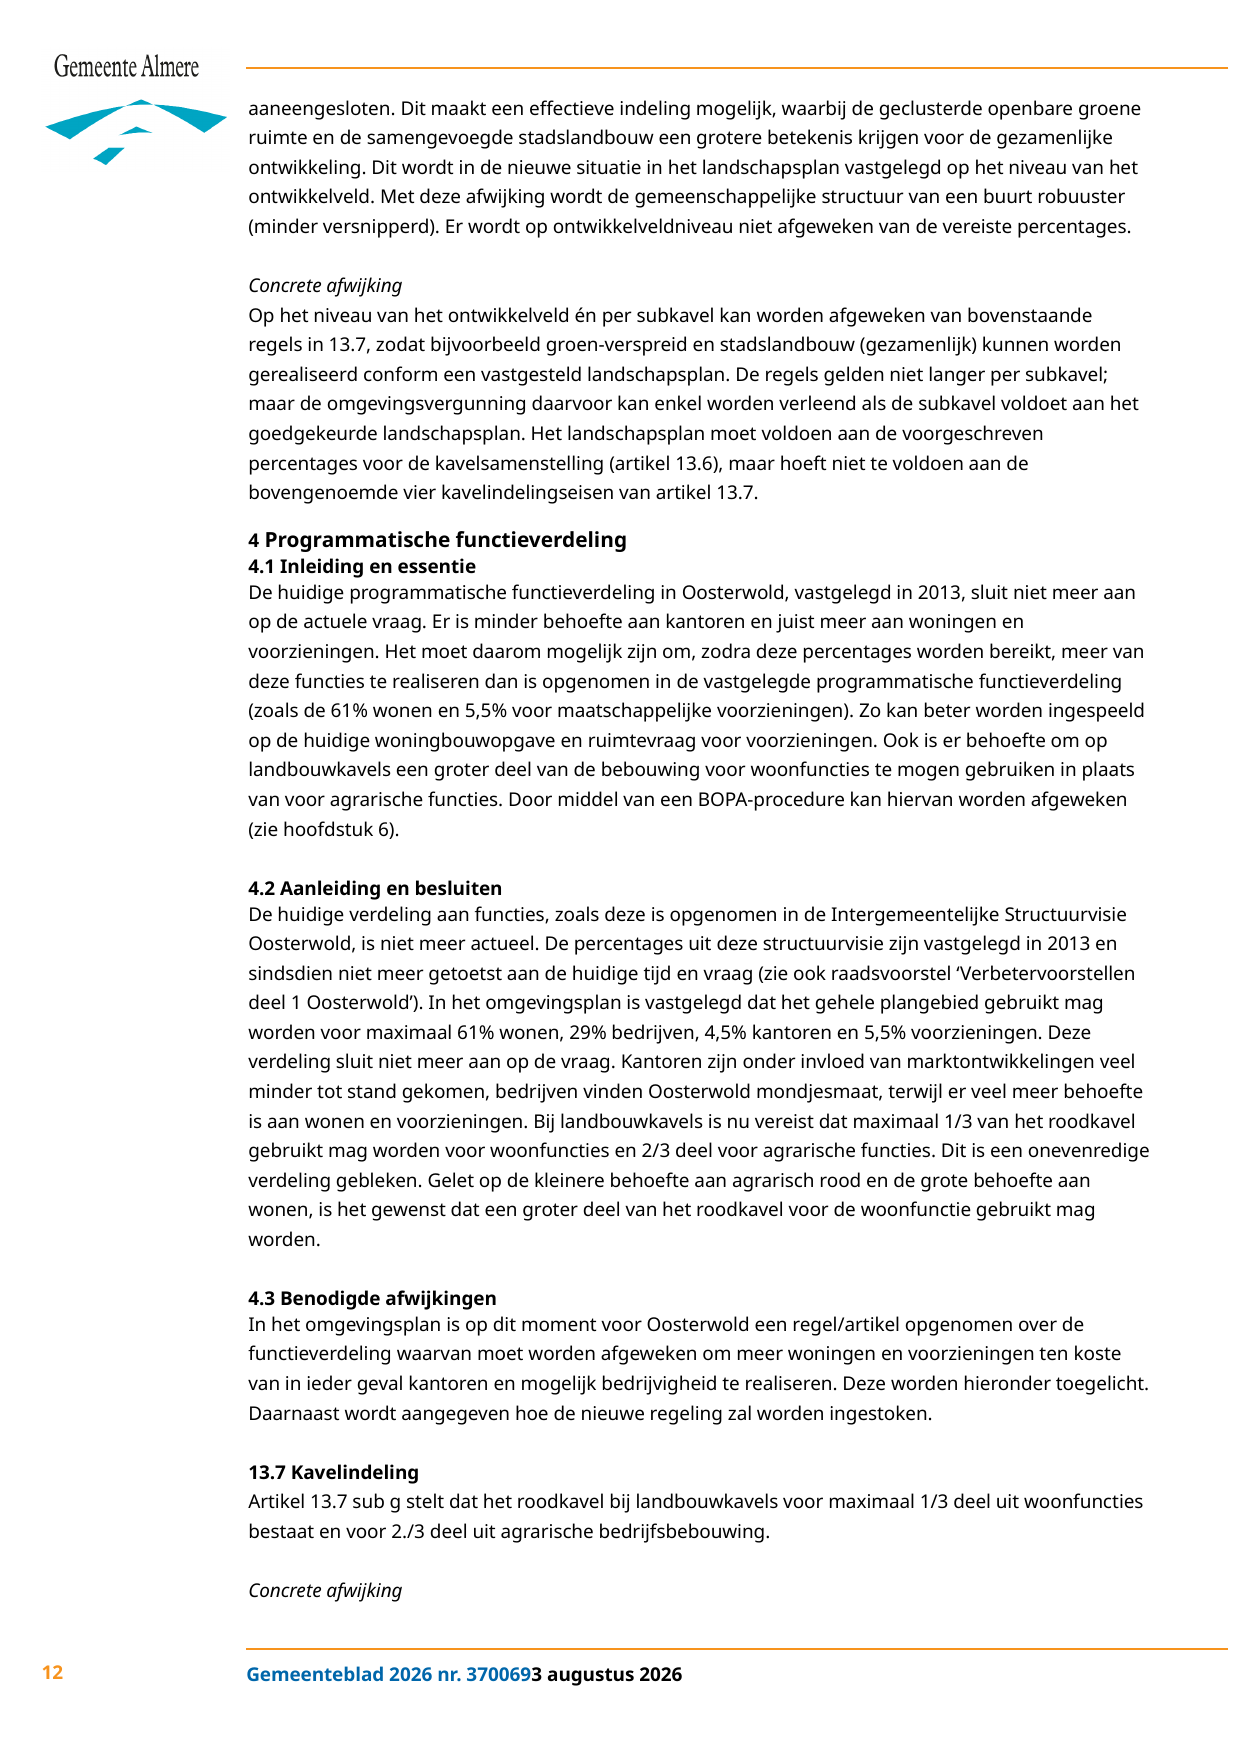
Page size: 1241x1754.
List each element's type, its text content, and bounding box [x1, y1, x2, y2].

text Op het niveau van het ontwikkelveld én per subkavel kan worden afgeweken van bovenstaande regels in 13.7, zodat bijvoorbeeld groen-verspreid en stadslandbouw (gezamenlijk) kunnen worden gerealiseerd conform een vastgesteld landschapsplan. De regels gelden niet langer per subkavel; maar de omgevingsvergunning daarvoor kan enkel worden verleend als de subkavel voldoet aan het goedgekeurde landschapsplan. Het landschapsplan moet voldoen aan de voorgeschreven percentages voor de kavelsamenstelling (artikel 13.6), maar hoeft niet te voldoen aan de bovengenoemde vier kavelindelingseisen van artikel 13.7. [248, 302, 1152, 505]
text Concrete afwijking [248, 272, 1152, 298]
text 4 Programmatische functieverdeling [248, 525, 1152, 553]
text 4.2 Aanleiding en besluiten [248, 875, 1152, 901]
text 13.7 Kavelindeling [248, 1459, 1152, 1485]
text In het omgevingsplan is op dit moment voor Oosterwold een regel/artikel opgenomen over de functieverdeling waarvan moet worden afgeweken om meer woningen en voorzieningen ten koste van in ieder geval kantoren en mogelijk bedrijvigheid te realiseren. Deze worden hieronder toegelicht. Daarnaast wordt aangegeven hoe de nieuwe regeling zal worden ingestoken. [248, 1311, 1152, 1426]
text Concrete afwijking [248, 1577, 1152, 1603]
text 4.3 Benodigde afwijkingen [248, 1285, 1152, 1311]
text De huidige programmatische functieverdeling in Oosterwold, vastgelegd in 2013, sluit niet meer aan op de actuele vraag. Er is minder behoefte aan kantoren en juist meer aan woningen en voorzieningen. Het moet daarom mogelijk zijn om, zodra deze percentages worden bereikt, meer van deze functies te realiseren dan is opgenomen in de vastgelegde programmatische functieverdeling (zoals de 61% wonen en 5,5% voor maatschappelijke voorzieningen). Zo kan beter worden ingespeeld op de huidige woningbouwopgave en ruimtevraag voor voorzieningen. Ook is er behoefte om op landbouwkavels een groter deel van de bebouwing voor woonfuncties te mogen gebruiken in plaats van voor agrarische functies. Door middel van een BOPA-procedure kan hiervan worden afgeweken (zie hoofdstuk 6). [248, 579, 1152, 842]
text De huidige verdeling aan functies, zoals deze is opgenomen in de Intergemeentelijke Structuurvisie Oosterwold, is niet meer actueel. De percentages uit deze structuurvisie zijn vastgelegd in 2013 en sindsdien niet meer getoetst aan de huidige tijd en vraag (zie ook raadsvoorstel ‘Verbetervoorstellen deel 1 Oosterwold’). In het omgevingsplan is vastgelegd dat het gehele plangebied gebruikt mag worden voor maximaal 61% wonen, 29% bedrijven, 4,5% kantoren en 5,5% voorzieningen. Deze verdeling sluit niet meer aan op de vraag. Kantoren zijn onder invloed van marktontwikkelingen veel minder tot stand gekomen, bedrijven vinden Oosterwold mondjesmaat, terwijl er veel meer behoefte is aan wonen en voorzieningen. Bij landbouwkavels is nu vereist dat maximaal 1/3 van het roodkavel gebruikt mag worden voor woonfuncties en 2/3 deel voor agrarische functies. Dit is een onevenredige verdeling gebleken. Gelet op de kleinere behoefte aan agrarisch rood en de grote behoefte aan wonen, is het gewenst dat een groter deel van het roodkavel voor de woonfunctie gebruikt mag worden. [248, 901, 1152, 1252]
picture [41, 47, 231, 172]
text aaneengesloten. Dit maakt een effectieve indeling mogelijk, waarbij de geclusterde openbare groene ruimte en de samengevoegde stadslandbouw een grotere betekenis krijgen voor de gezamenlijke ontwikkeling. Dit wordt in de nieuwe situatie in het landschapsplan vastgelegd op het niveau van het ontwikkelveld. Met deze afwijking wordt de gemeenschappelijke structuur van een buurt robuuster (minder versnipperd). Er wordt op ontwikkelveldniveau niet afgeweken van de vereiste percentages. [248, 95, 1152, 239]
text Artikel 13.7 sub g stelt dat het roodkavel bij landbouwkavels voor maximaal 1/3 deel uit woonfuncties bestaat en voor 2./3 deel uit agrarische bedrijfsbebouwing. [248, 1488, 1152, 1544]
text 4.1 Inleiding en essentie [248, 553, 1152, 579]
